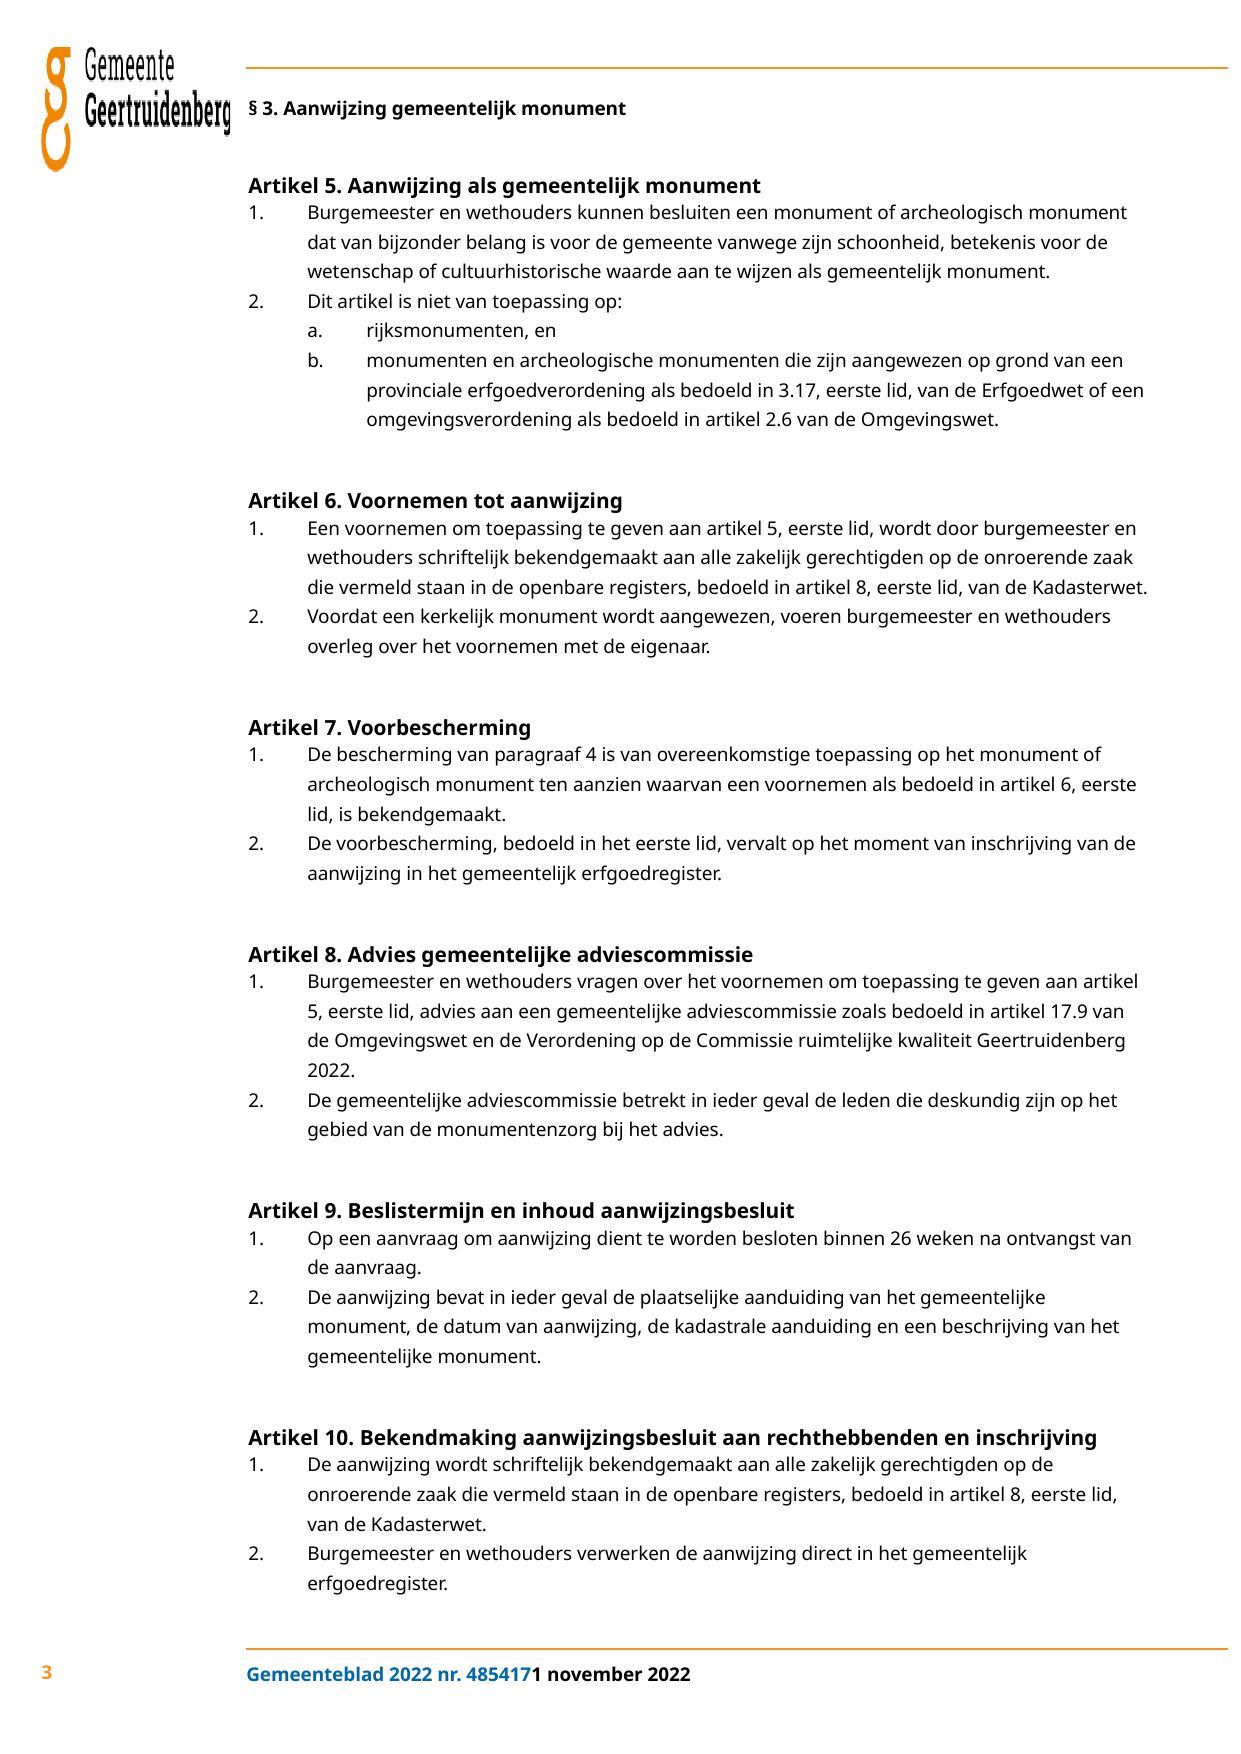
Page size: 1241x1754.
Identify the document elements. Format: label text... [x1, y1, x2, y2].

list rijksmonumenten, en [307, 318, 1152, 343]
text Artikel 7. Voorbescherming [248, 713, 1152, 742]
text Artikel 10. Bekendmaking aanwijzingsbesluit aan rechthebbenden en inschrijving [248, 1423, 1152, 1452]
text Artikel 8. Advies gemeentelijke adviescommissie [248, 940, 1152, 968]
list De gemeentelijke adviescommissie betrekt in ieder geval de leden die deskundig zijn op het gebied van de monumentenzorg bij het advies. [248, 1087, 1152, 1142]
list Een voornemen om toepassing te geven aan artikel 5, eerste lid, wordt door burgemeester en wethouders schriftelijk bekendgemaakt aan alle zakelijk gerechtigden op de onroerende zaak die vermeld staan in de openbare registers, bedoeld in artikel 8, eerste lid, van de Kadasterwet. [248, 515, 1152, 600]
list Burgemeester en wethouders kunnen besluiten een monument of archeologisch monument dat van bijzonder belang is voor de gemeente vanwege zijn schoonheid, betekenis voor de wetenschap of cultuurhistorische waarde aan te wijzen als gemeentelijk monument. [248, 199, 1152, 284]
list Op een aanvraag om aanwijzing dient te worden besloten binnen 26 weken na ontvangst van de aanvraag. [248, 1225, 1152, 1280]
list De bescherming van paragraaf 4 is van overeenkomstige toepassing op het monument of archeologisch monument ten aanzien waarvan een voornemen als bedoeld in artikel 6, eerste lid, is bekendgemaakt. [248, 742, 1152, 827]
list De voorbescherming, bedoeld in het eerste lid, vervalt op het moment van inschrijving van de aanwijzing in het gemeentelijk erfgoedregister. [248, 830, 1152, 886]
list Voordat een kerkelijk monument wordt aangewezen, voeren burgemeester en wethouders overleg over het voornemen met de eigenaar. [248, 604, 1152, 659]
picture [41, 47, 231, 172]
list monumenten en archeologische monumenten die zijn aangewezen op grond van een provinciale erfgoedverordening als bedoeld in 3.17, eerste lid, van de Erfgoedwet of een omgevingsverordening als bedoeld in artikel 2.6 van de Omgevingswet. [307, 347, 1152, 432]
list Burgemeester en wethouders vragen over het voornemen om toepassing te geven aan artikel 5, eerste lid, advies aan een gemeentelijke adviescommissie zoals bedoeld in artikel 17.9 van de Omgevingswet en de Verordening op de Commissie ruimtelijke kwaliteit Geertruidenberg 2022. [248, 968, 1152, 1083]
text Artikel 6. Voornemen tot aanwijzing [248, 486, 1152, 515]
list Dit artikel is niet van toepassing op: [248, 288, 1152, 314]
list De aanwijzing bevat in ieder geval de plaatselijke aanduiding van het gemeentelijke monument, de datum van aanwijzing, de kadastrale aanduiding en een beschrijving van het gemeentelijke monument. [248, 1284, 1152, 1369]
text § 3. Aanwijzing gemeentelijk monument [248, 95, 1152, 121]
text Artikel 5. Aanwijzing als gemeentelijk monument [248, 171, 1152, 199]
list De aanwijzing wordt schriftelijk bekendgemaakt aan alle zakelijk gerechtigden op de onroerende zaak die vermeld staan in de openbare registers, bedoeld in artikel 8, eerste lid, van de Kadasterwet. [248, 1452, 1152, 1536]
list Burgemeester en wethouders verwerken de aanwijzing direct in het gemeentelijk erfgoedregister. [248, 1540, 1152, 1596]
text Artikel 9. Beslistermijn en inhoud aanwijzingsbesluit [248, 1196, 1152, 1225]
